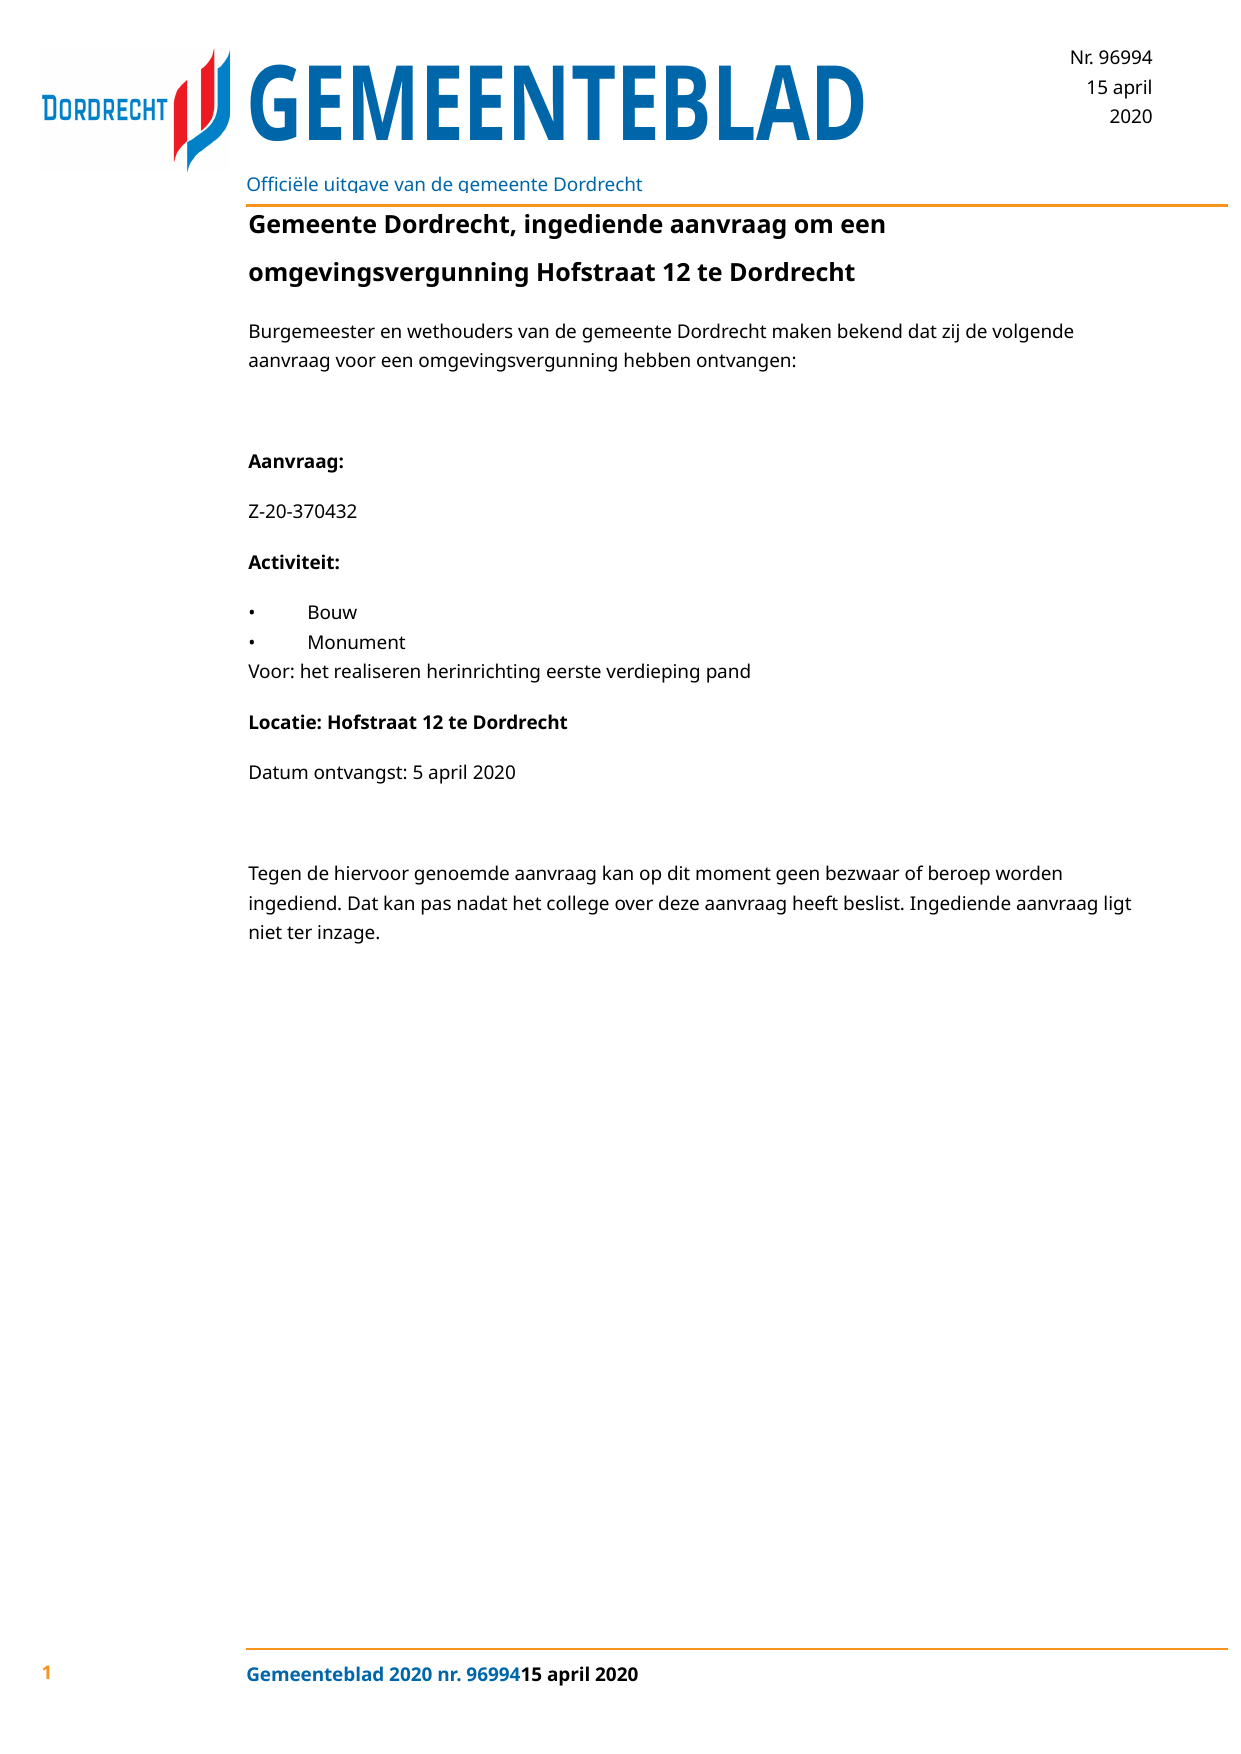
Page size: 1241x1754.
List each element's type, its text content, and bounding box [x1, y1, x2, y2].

text Datum ontvangst: 5 april 2020 [248, 759, 1152, 785]
picture [41, 47, 231, 172]
text Locatie: Hofstraat 12 te Dordrecht [248, 709, 1152, 735]
list Bouw [248, 599, 1152, 625]
text Gemeente Dordrecht, ingediende aanvraag om een omgevingsvergunning Hofstraat 12 te Dordrecht [248, 207, 1152, 288]
text Activiteit: [248, 549, 1152, 575]
text Tegen de hiervoor genoemde aanvraag kan op dit moment geen bezwaar of beroep worden ingediend. Dat kan pas nadat het college over deze aanvraag heeft beslist. Ingediende aanvraag ligt niet ter inzage. [248, 860, 1152, 945]
list Monument [248, 629, 1152, 655]
text Aanvraag: [248, 448, 1152, 474]
text Burgemeester en wethouders van de gemeente Dordrecht maken bekend dat zij de volgende aanvraag voor een omgevingsvergunning hebben ontvangen: [248, 318, 1152, 373]
text Voor: het realiseren herinrichting eerste verdieping pand [248, 659, 1152, 684]
text Z-20-370432 [248, 499, 1152, 524]
